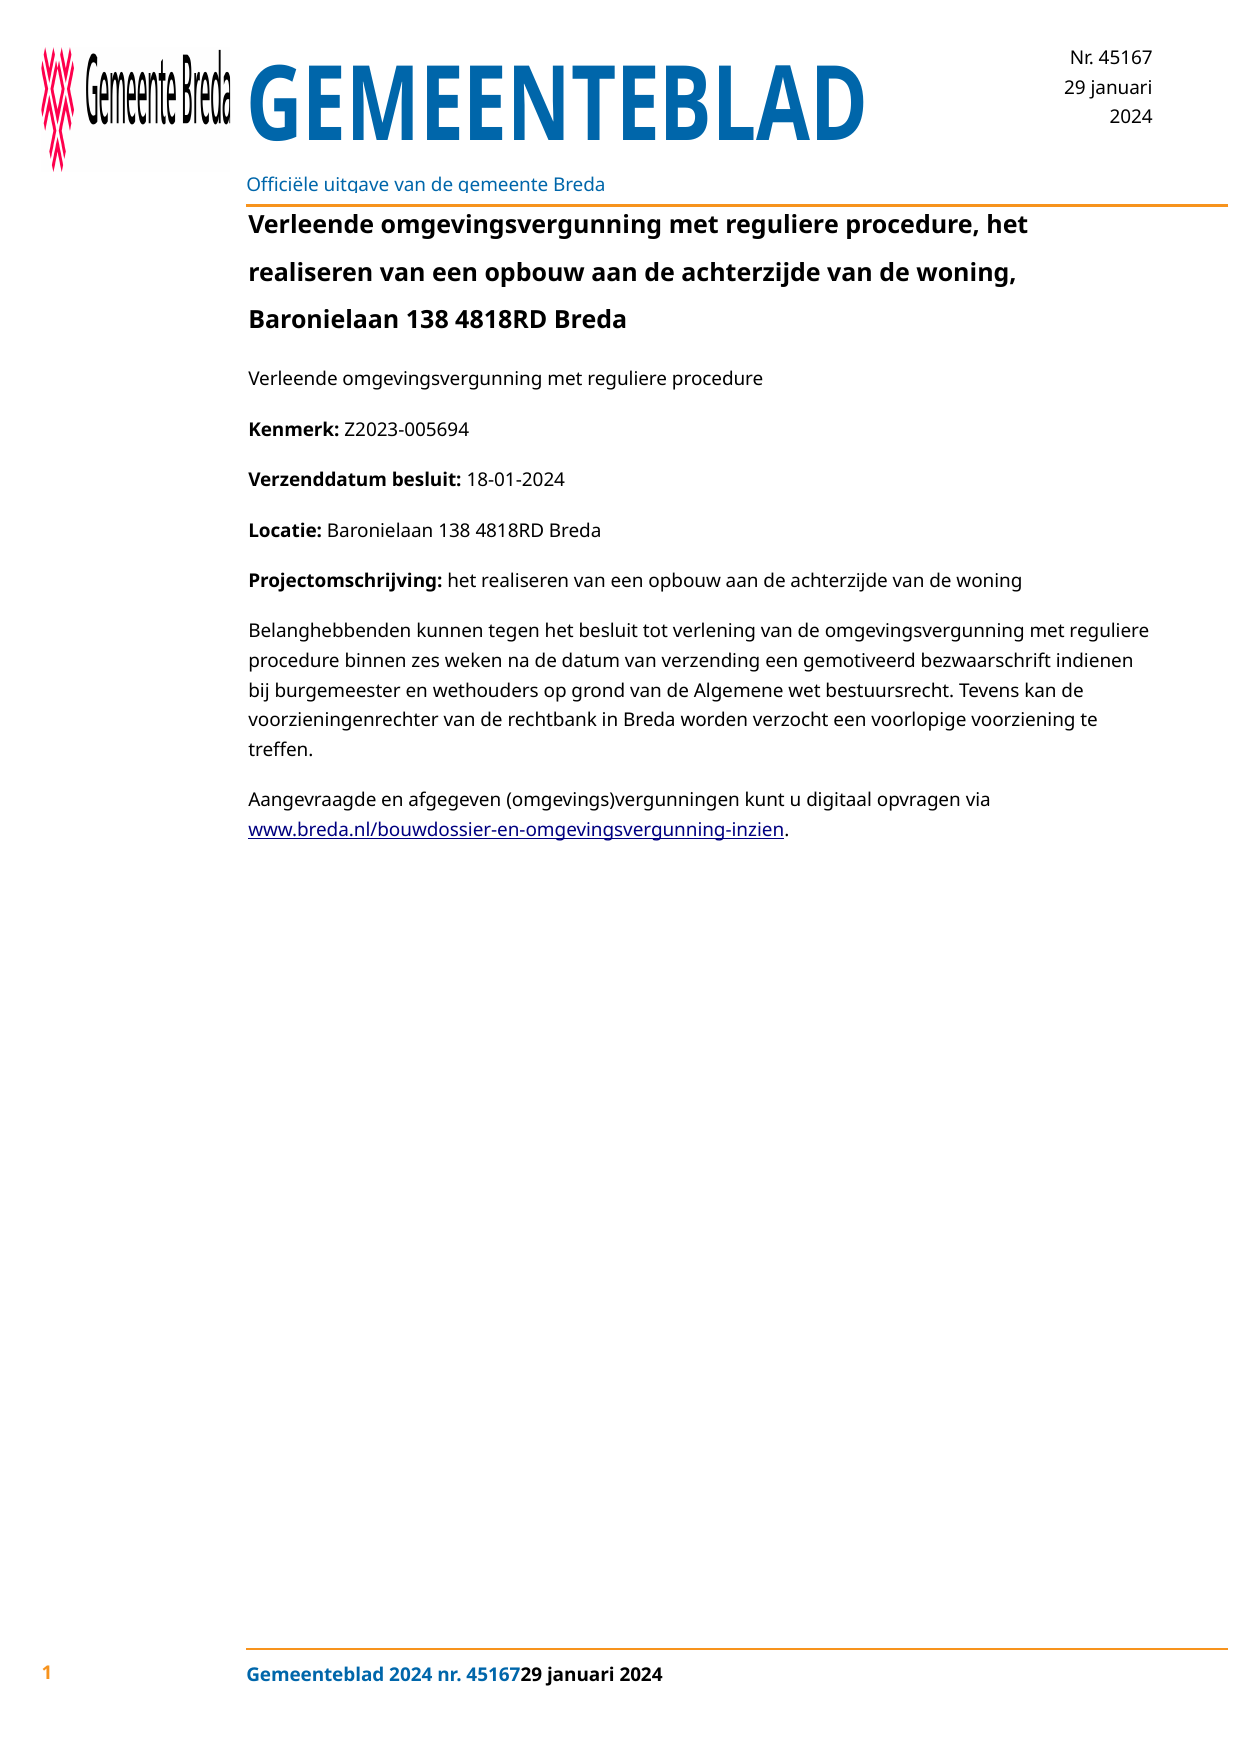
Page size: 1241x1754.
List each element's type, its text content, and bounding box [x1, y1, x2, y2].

text Locatie: Baronielaan 138 4818RD Breda [248, 517, 1152, 542]
picture [41, 47, 231, 172]
text Verleende omgevingsvergunning met reguliere procedure, het realiseren van een opbouw aan de achterzijde van de woning, Baronielaan 138 4818RD Breda [248, 207, 1152, 336]
text Kenmerk: Z2023-005694 [248, 416, 1152, 442]
text Verzenddatum besluit: 18-01-2024 [248, 466, 1152, 492]
text Belanghebbenden kunnen tegen het besluit tot verlening van de omgevingsvergunning met reguliere procedure binnen zes weken na de datum van verzending een gemotiveerd bezwaarschrift indienen bij burgemeester en wethouders op grond van de Algemene wet bestuursrecht. Tevens kan de voorzieningenrechter van de rechtbank in Breda worden verzocht een voorlopige voorziening te treffen. [248, 618, 1152, 762]
text Projectomschrijving: het realiseren van een opbouw aan de achterzijde van de woning [248, 567, 1152, 593]
text Verleende omgevingsvergunning met reguliere procedure [248, 366, 1152, 391]
text Aangevraagde en afgegeven (omgevings)vergunningen kunt u digitaal opvragen via www.breda.nl/bouwdossier-en-omgevingsvergunning-inzien. [248, 786, 1152, 842]
